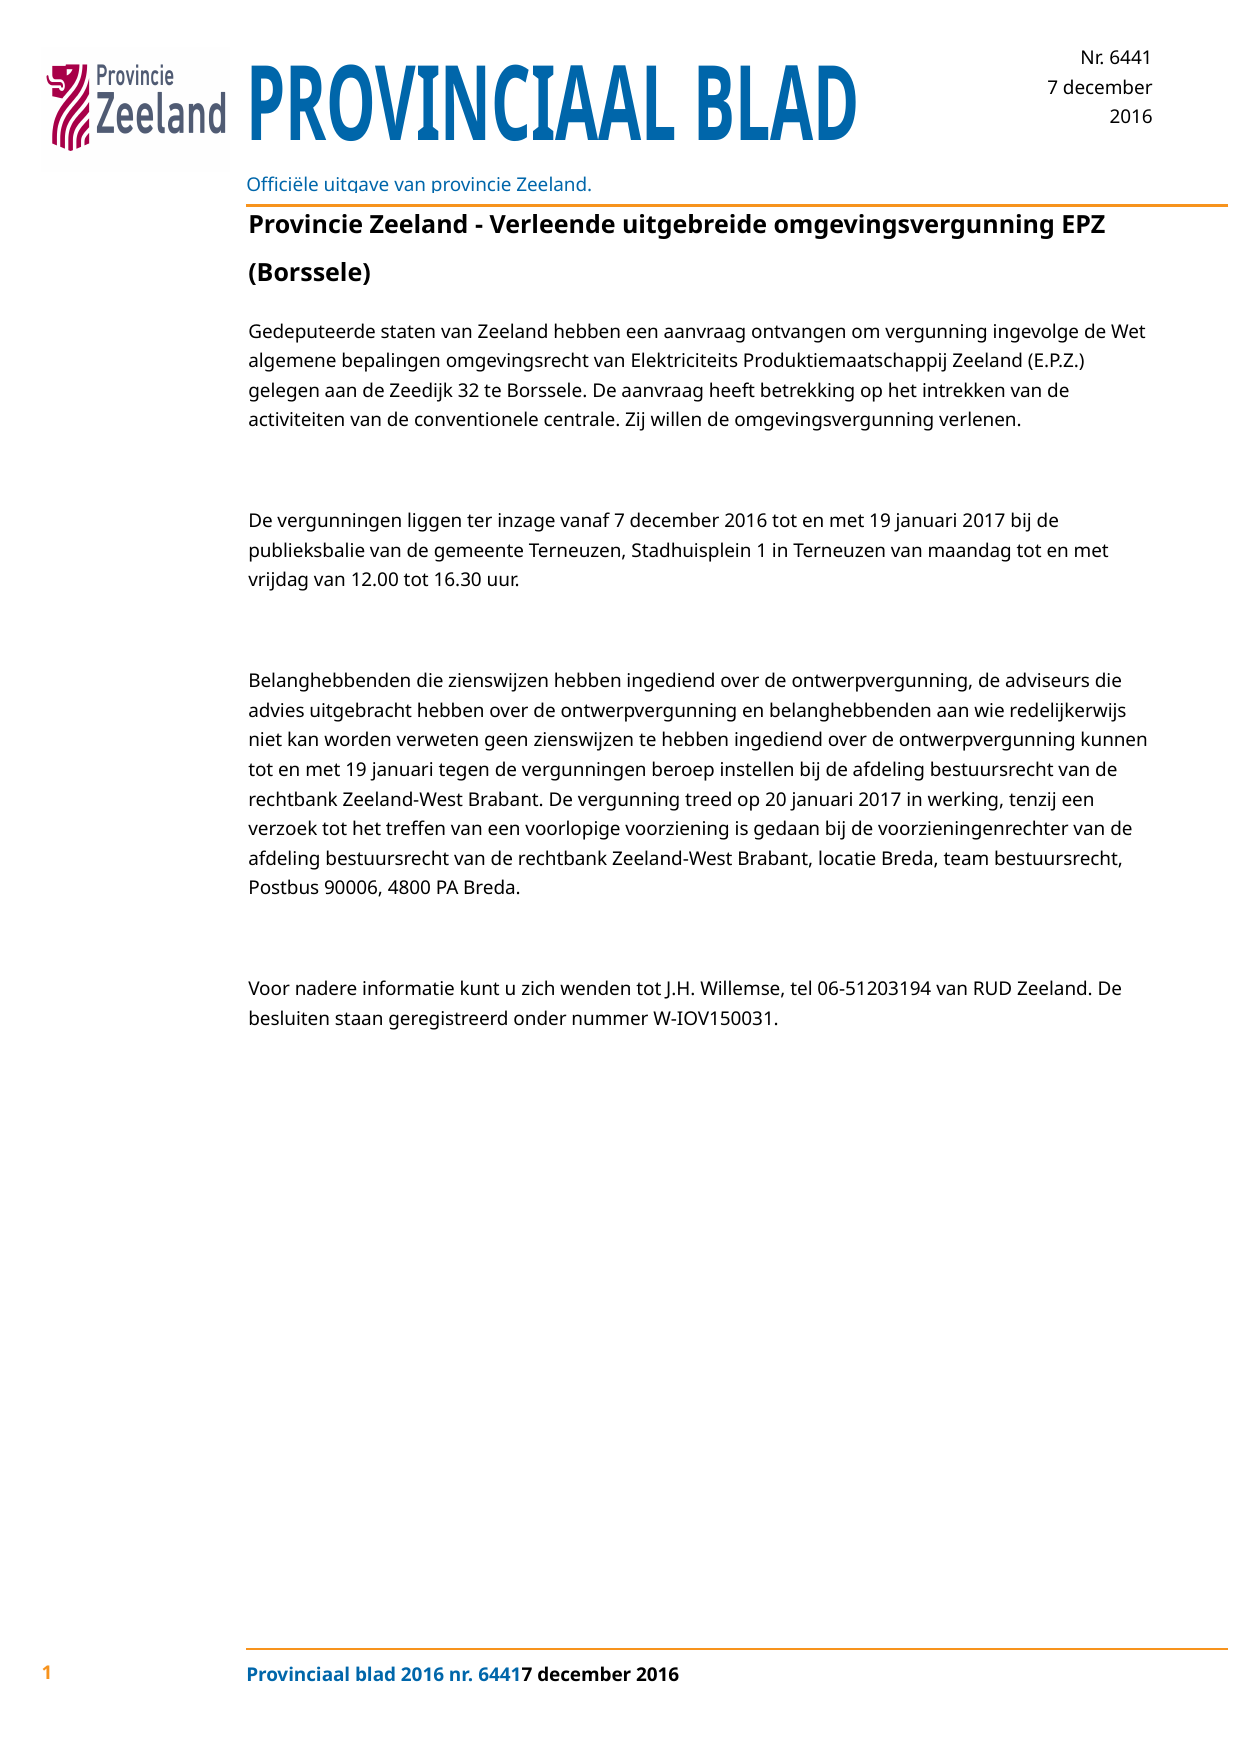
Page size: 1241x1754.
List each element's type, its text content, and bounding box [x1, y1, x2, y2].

text Belanghebbenden die zienswijzen hebben ingediend over de ontwerpvergunning, de adviseurs die advies uitgebracht hebben over de ontwerpvergunning en belanghebbenden aan wie redelijkerwijs niet kan worden verweten geen zienswijzen te hebben ingediend over de ontwerpvergunning kunnen tot en met 19 januari tegen de vergunningen beroep instellen bij de afdeling bestuursrecht van de rechtbank Zeeland-West Brabant. De vergunning treed op 20 januari 2017 in werking, tenzij een verzoek tot het treffen van een voorlopige voorziening is gedaan bij de voorzieningenrechter van de afdeling bestuursrecht van de rechtbank Zeeland-West Brabant, locatie Breda, team bestuursrecht, Postbus 90006, 4800 PA Breda. [248, 667, 1152, 900]
text Voor nadere informatie kunt u zich wenden tot J.H. Willemse, tel 06-51203194 van RUD Zeeland. De besluiten staan geregistreerd onder nummer W-IOV150031. [248, 975, 1152, 1031]
picture [41, 47, 231, 172]
text Gedeputeerde staten van Zeeland hebben een aanvraag ontvangen om vergunning ingevolge de Wet algemene bepalingen omgevingsrecht van Elektriciteits Produktiemaatschappij Zeeland (E.P.Z.) gelegen aan de Zeedijk 32 te Borssele. De aanvraag heeft betrekking op het intrekken van de activiteiten van de conventionele centrale. Zij willen de omgevingsvergunning verlenen. [248, 318, 1152, 432]
text Provincie Zeeland - Verleende uitgebreide omgevingsvergunning EPZ (Borssele) [248, 207, 1152, 288]
text De vergunningen liggen ter inzage vanaf 7 december 2016 tot en met 19 januari 2017 bij de publieksbalie van de gemeente Terneuzen, Stadhuisplein 1 in Terneuzen van maandag tot en met vrijdag van 12.00 tot 16.30 uur. [248, 507, 1152, 592]
